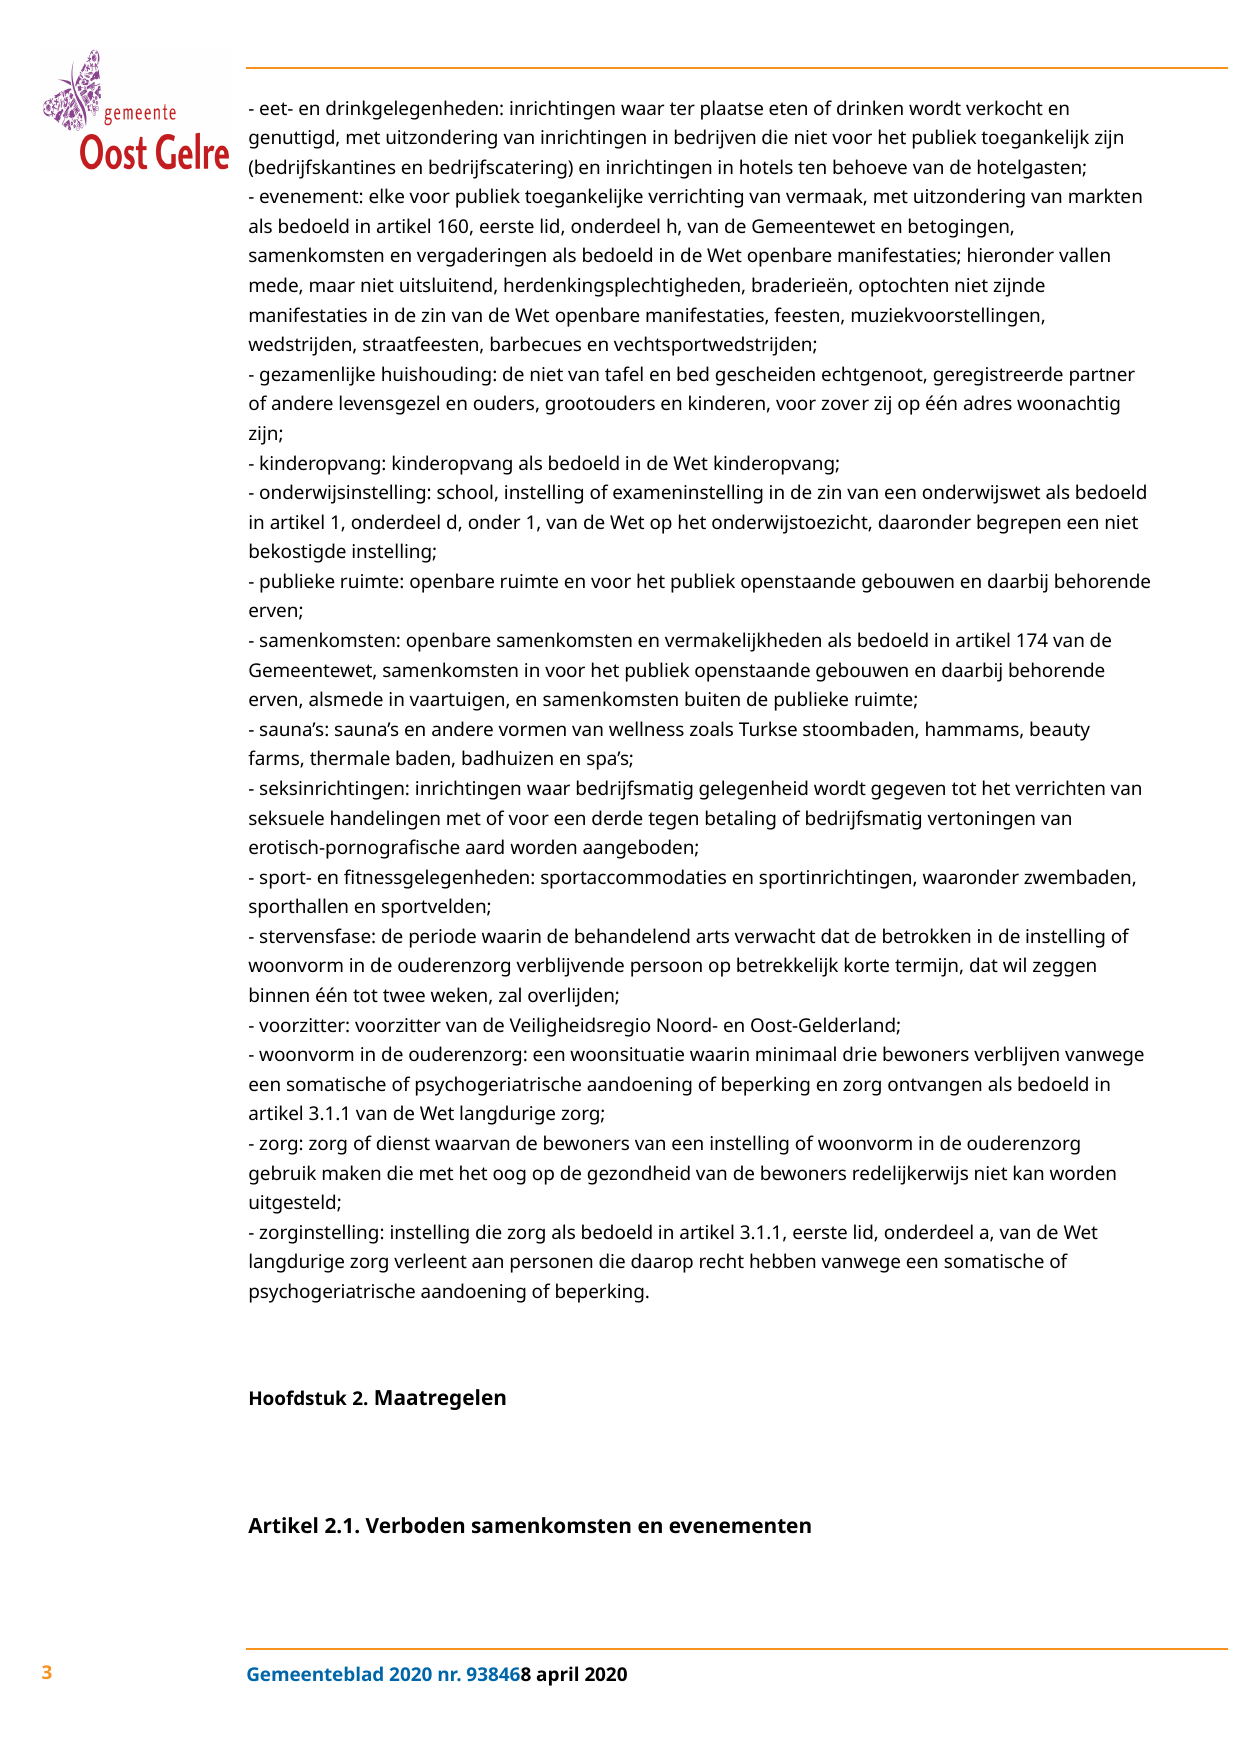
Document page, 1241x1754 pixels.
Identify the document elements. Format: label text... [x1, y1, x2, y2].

picture [41, 47, 231, 172]
text - onderwijsinstelling: school, instelling of exameninstelling in de zin van een onderwijswet als bedoeld in artikel 1, onderdeel d, onder 1, van de Wet op het onderwijstoezicht, daaronder begrepen een niet bekostigde instelling; [248, 479, 1152, 564]
text - eet- en drinkgelegenheden: inrichtingen waar ter plaatse eten of drinken wordt verkocht en genuttigd, met uitzondering van inrichtingen in bedrijven die niet voor het publiek toegankelijk zijn (bedrijfskantines en bedrijfscatering) en inrichtingen in hotels ten behoeve van de hotelgasten; [248, 95, 1152, 180]
text - woonvorm in de ouderenzorg: een woonsituatie waarin minimaal drie bewoners verblijven vanwege een somatische of psychogeriatrische aandoening of beperking en zorg ontvangen als bedoeld in artikel 3.1.1 van de Wet langdurige zorg; [248, 1041, 1152, 1126]
text - zorginstelling: instelling die zorg als bedoeld in artikel 3.1.1, eerste lid, onderdeel a, van de Wet langdurige zorg verleent aan personen die daarop recht hebben vanwege een somatische of psychogeriatrische aandoening of beperking. [248, 1219, 1152, 1304]
text - samenkomsten: openbare samenkomsten en vermakelijkheden als bedoeld in artikel 174 van de Gemeentewet, samenkomsten in voor het publiek openstaande gebouwen en daarbij behorende erven, alsmede in vaartuigen, en samenkomsten buiten de publieke ruimte; [248, 627, 1152, 712]
text - seksinrichtingen: inrichtingen waar bedrijfsmatig gelegenheid wordt gegeven tot het verrichten van seksuele handelingen met of voor een derde tegen betaling of bedrijfsmatig vertoningen van erotisch-pornografische aard worden aangeboden; [248, 775, 1152, 860]
text - evenement: elke voor publiek toegankelijke verrichting van vermaak, met uitzondering van markten als bedoeld in artikel 160, eerste lid, onderdeel h, van de Gemeentewet en betogingen, samenkomsten en vergaderingen als bedoeld in de Wet openbare manifestaties; hieronder vallen mede, maar niet uitsluitend, herdenkingsplechtigheden, braderieën, optochten niet zijnde manifestaties in de zin van de Wet openbare manifestaties, feesten, muziekvoorstellingen, wedstrijden, straatfeesten, barbecues en vechtsportwedstrijden; [248, 183, 1152, 357]
text - sport- en fitnessgelegenheden: sportaccommodaties en sportinrichtingen, waaronder zwembaden, sporthallen en sportvelden; [248, 864, 1152, 919]
text - stervensfase: de periode waarin de behandelend arts verwacht dat de betrokken in de instelling of woonvorm in de ouderenzorg verblijvende persoon op betrekkelijk korte termijn, dat wil zeggen binnen één tot twee weken, zal overlijden; [248, 923, 1152, 1008]
text - voorzitter: voorzitter van de Veiligheidsregio Noord- en Oost-Gelderland; [248, 1012, 1152, 1038]
text Hoofdstuk 2. Maatregelen [248, 1383, 1152, 1411]
text - gezamenlijke huishouding: de niet van tafel en bed gescheiden echtgenoot, geregistreerde partner of andere levensgezel en ouders, grootouders en kinderen, voor zover zij op één adres woonachtig zijn; [248, 361, 1152, 446]
text - publieke ruimte: openbare ruimte en voor het publiek openstaande gebouwen en daarbij behorende erven; [248, 568, 1152, 623]
text - zorg: zorg of dienst waarvan de bewoners van een instelling of woonvorm in de ouderenzorg gebruik maken die met het oog op de gezondheid van de bewoners redelijkerwijs niet kan worden uitgesteld; [248, 1130, 1152, 1215]
text - kinderopvang: kinderopvang als bedoeld in de Wet kinderopvang; [248, 450, 1152, 476]
text Artikel 2.1. Verboden samenkomsten en evenementen [248, 1511, 1152, 1539]
text - sauna’s: sauna’s en andere vormen van wellness zoals Turkse stoombaden, hammams, beauty farms, thermale baden, badhuizen en spa’s; [248, 716, 1152, 771]
